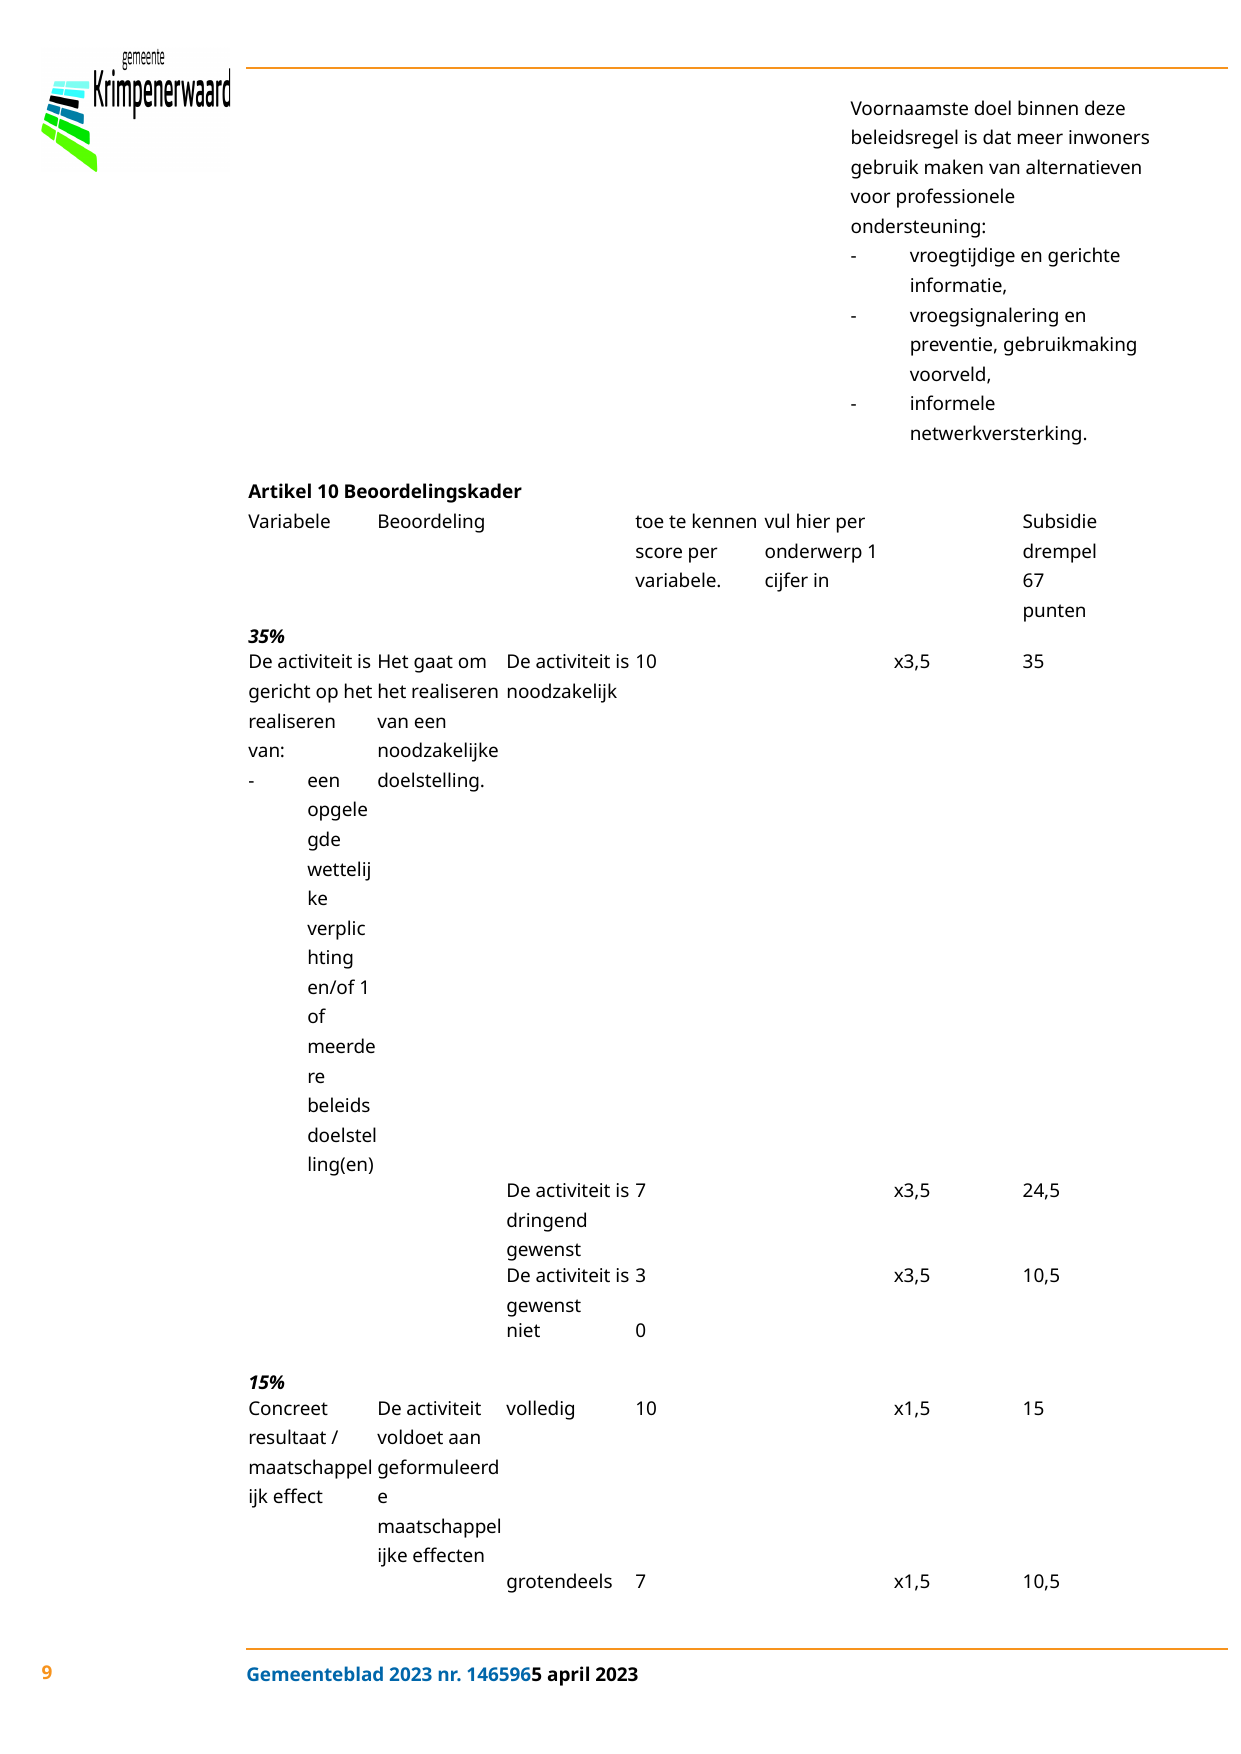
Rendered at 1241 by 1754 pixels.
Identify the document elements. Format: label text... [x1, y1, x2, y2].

table_cell 24,5 [1023, 1177, 1152, 1262]
table_header [894, 509, 1022, 623]
table_cell 10,5 [1023, 1262, 1152, 1317]
table_cell [764, 1568, 893, 1594]
table_cell Concreet resultaat / maatschappelijk effect [248, 1395, 377, 1568]
table_cell [377, 1568, 506, 1594]
table_cell niet [506, 1318, 635, 1343]
table_cell [764, 1262, 893, 1317]
table_cell [377, 1262, 506, 1317]
table_cell Voornaamste doel binnen deze beleidsregel is dat meer inwoners gebruik maken van alternatieven voor professionele ondersteuning: vroegtijdige en gerichte informatie, vroegsignalering en preventie, gebruikmaking voorveld, informele netwerkversterking. [850, 95, 1152, 446]
table_cell 10 [635, 1395, 764, 1568]
table_cell De activiteit is noodzakelijk [506, 649, 635, 1177]
table_cell x1,5 [894, 1568, 1022, 1594]
table_cell [248, 1568, 377, 1594]
table_cell 10 [635, 649, 764, 1177]
table_cell De activiteit is gewenst [506, 1262, 635, 1317]
table_cell [549, 95, 850, 446]
table_cell [248, 1343, 893, 1369]
table_header toe te kennen score per variabele. [635, 509, 764, 623]
table_cell 3 [635, 1262, 764, 1317]
table_cell [894, 1318, 1022, 1343]
table_cell Het gaat om het realiseren van een noodzakelijke doelstelling. [377, 649, 506, 1177]
table_cell [1023, 1343, 1152, 1369]
table_cell 15% [248, 1369, 893, 1395]
table_cell grotendeels [506, 1568, 635, 1594]
table_cell [764, 649, 893, 1177]
table_cell [764, 1318, 893, 1343]
table_cell [248, 1262, 377, 1317]
table_cell 35% [248, 623, 893, 649]
table_cell [1023, 623, 1152, 649]
picture [41, 47, 231, 172]
table_cell [894, 1343, 1022, 1369]
table_cell [248, 1318, 377, 1343]
table_cell [377, 1318, 506, 1343]
table_cell De activiteit is dringend gewenst [506, 1177, 635, 1262]
table_cell 35 [1023, 649, 1152, 1177]
table_cell [248, 95, 549, 446]
table_cell x3,5 [894, 1177, 1022, 1262]
table_cell x1,5 [894, 1395, 1022, 1568]
table_cell De activiteit voldoet aan geformuleerde maatschappelijke effecten [377, 1395, 506, 1568]
table_cell volledig [506, 1395, 635, 1568]
table_header vul hier per onderwerp 1 cijfer in [764, 509, 893, 623]
table_cell [894, 623, 1022, 649]
table_cell [894, 1369, 1022, 1395]
table_cell De activiteit is gericht op het realiseren van: een opgelegde wettelijke verplichting en/of 1 of meerdere beleidsdoelstelling(en) [248, 649, 377, 1177]
table_cell 10,5 [1023, 1568, 1152, 1594]
table_header Variabele [248, 509, 377, 623]
text Artikel 10 Beoordelingskader [248, 479, 1152, 504]
table_header [506, 509, 635, 623]
table_cell 7 [635, 1177, 764, 1262]
table_cell x3,5 [894, 1262, 1022, 1317]
table_cell x3,5 [894, 649, 1022, 1177]
table_header Beoordeling [377, 509, 506, 623]
table_cell [764, 1395, 893, 1568]
table_cell [764, 1177, 893, 1262]
table_cell 15 [1023, 1395, 1152, 1568]
table_cell [377, 1177, 506, 1262]
table_cell [1023, 1318, 1152, 1343]
table_cell [1023, 1369, 1152, 1395]
table_header Subsidie drempel 67 punten [1023, 509, 1152, 623]
table_cell [248, 1177, 377, 1262]
table_cell 7 [635, 1568, 764, 1594]
table_cell 0 [635, 1318, 764, 1343]
